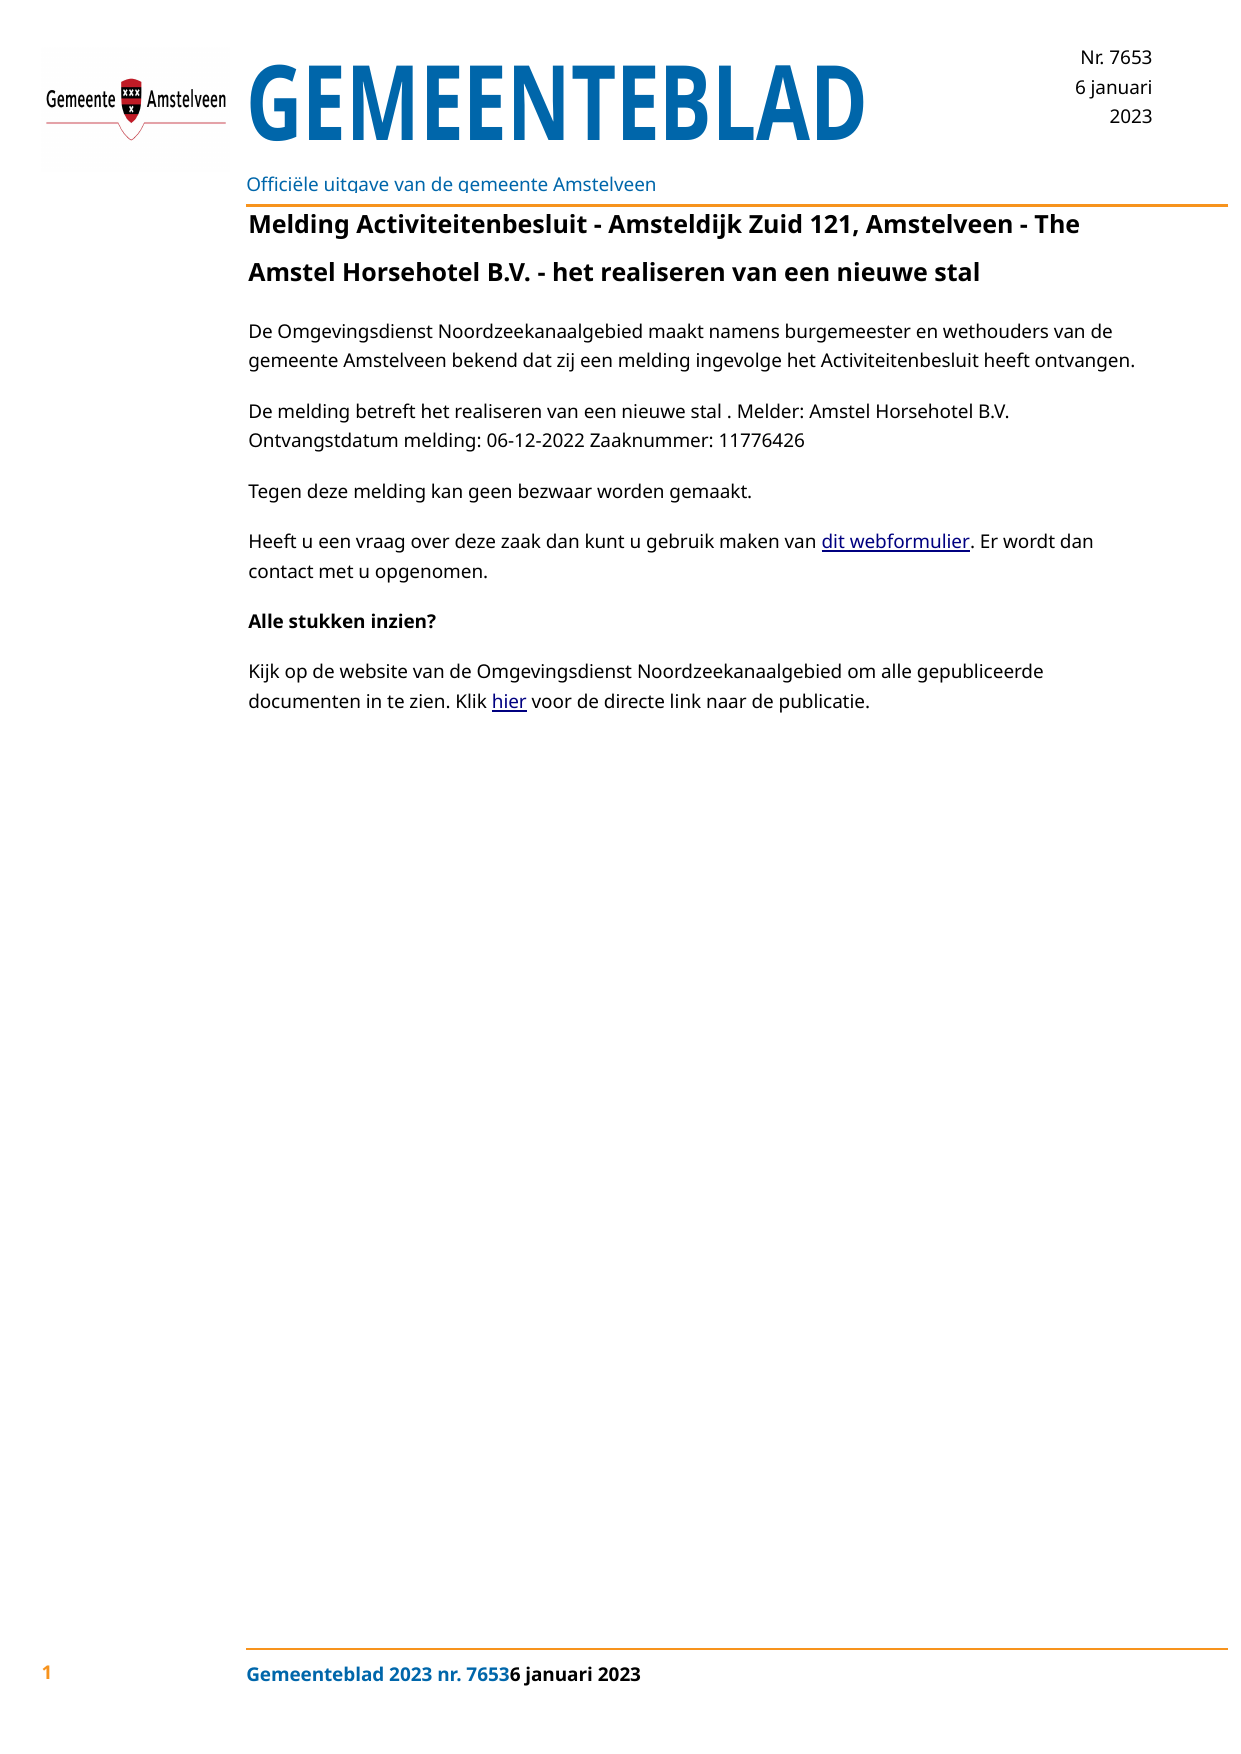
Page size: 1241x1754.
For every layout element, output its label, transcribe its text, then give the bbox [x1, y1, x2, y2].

text Kijk op de website van de Omgevingsdienst Noordzeekanaalgebied om alle gepubliceerde documenten in te zien. Klik hier voor de directe link naar de publicatie. [248, 659, 1152, 714]
text De Omgevingsdienst Noordzeekanaalgebied maakt namens burgemeester en wethouders van de gemeente Amstelveen bekend dat zij een melding ingevolge het Activiteitenbesluit heeft ontvangen. [248, 318, 1152, 373]
text Heeft u een vraag over deze zaak dan kunt u gebruik maken van dit webformulier. Er wordt dan contact met u opgenomen. [248, 528, 1152, 584]
text Alle stukken inzien? [248, 608, 1152, 634]
text Melding Activiteitenbesluit - Amsteldijk Zuid 121, Amstelveen - The Amstel Horsehotel B.V. - het realiseren van een nieuwe stal [248, 207, 1152, 288]
picture [41, 47, 231, 172]
text De melding betreft het realiseren van een nieuwe stal . Melder: Amstel Horsehotel B.V. Ontvangstdatum melding: 06-12-2022 Zaaknummer: 11776426 [248, 398, 1152, 453]
text Tegen deze melding kan geen bezwaar worden gemaakt. [248, 478, 1152, 504]
